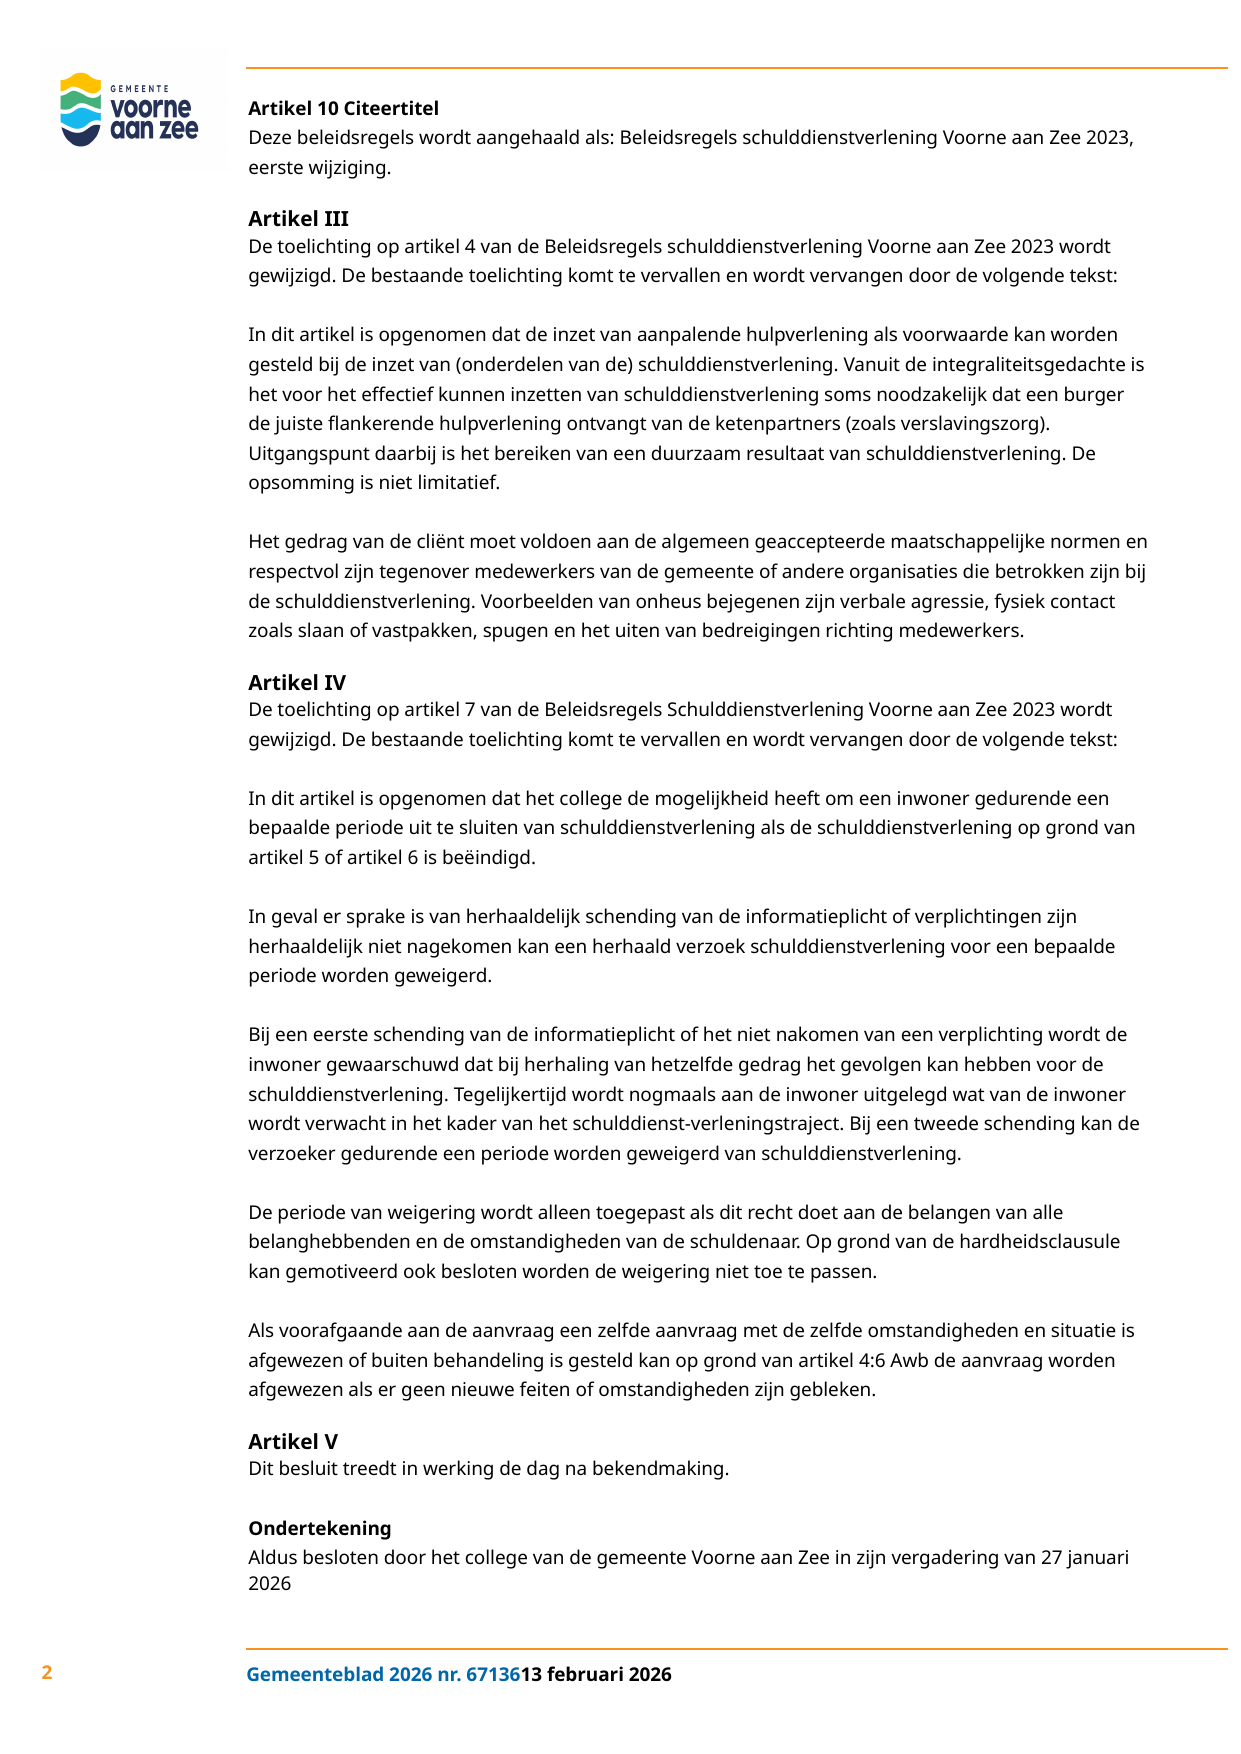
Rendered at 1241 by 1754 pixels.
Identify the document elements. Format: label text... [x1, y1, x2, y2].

text De periode van weigering wordt alleen toegepast als dit recht doet aan de belangen van alle belanghebbenden en de omstandigheden van de schuldenaar. Op grond van de hardheidsclausule kan gemotiveerd ook besloten worden de weigering niet toe te passen. [248, 1199, 1152, 1284]
text Ondertekening [248, 1515, 1152, 1540]
text Artikel III [248, 204, 1152, 233]
text De toelichting op artikel 4 van de Beleidsregels schulddienstverlening Voorne aan Zee 2023 wordt gewijzigd. De bestaande toelichting komt te vervallen en wordt vervangen door de volgende tekst: [248, 233, 1152, 288]
text In geval er sprake is van herhaaldelijk schending van de informatieplicht of verplichtingen zijn herhaaldelijk niet nagekomen kan een herhaald verzoek schulddienstverlening voor een bepaalde periode worden geweigerd. [248, 903, 1152, 988]
text Deze beleidsregels wordt aangehaald als: Beleidsregels schulddienstverlening Voorne aan Zee 2023, eerste wijziging. [248, 124, 1152, 180]
text De toelichting op artikel 7 van de Beleidsregels Schulddienstverlening Voorne aan Zee 2023 wordt gewijzigd. De bestaande toelichting komt te vervallen en wordt vervangen door de volgende tekst: [248, 696, 1152, 752]
text In dit artikel is opgenomen dat de inzet van aanpalende hulpverlening als voorwaarde kan worden gesteld bij de inzet van (onderdelen van de) schulddienstverlening. Vanuit de integraliteitsgedachte is het voor het effectief kunnen inzetten van schulddienstverlening soms noodzakelijk dat een burger de juiste flankerende hulpverlening ontvangt van de ketenpartners (zoals verslavingszorg). Uitgangspunt daarbij is het bereiken van een duurzaam resultaat van schulddienstverlening. De opsomming is niet limitatief. [248, 322, 1152, 495]
text Als voorafgaande aan de aanvraag een zelfde aanvraag met de zelfde omstandigheden en situatie is afgewezen of buiten behandeling is gesteld kan op grond van artikel 4:6 Awb de aanvraag worden afgewezen als er geen nieuwe feiten of omstandigheden zijn gebleken. [248, 1317, 1152, 1402]
text Het gedrag van de cliënt moet voldoen aan de algemeen geaccepteerde maatschappelijke normen en respectvol zijn tegenover medewerkers van de gemeente of andere organisaties die betrokken zijn bij de schulddienstverlening. Voorbeelden van onheus bejegenen zijn verbale agressie, fysiek contact zoals slaan of vastpakken, spugen en het uiten van bedreigingen richting medewerkers. [248, 529, 1152, 643]
text In dit artikel is opgenomen dat het college de mogelijkheid heeft om een inwoner gedurende een bepaalde periode uit te sluiten van schulddienstverlening als de schulddienstverlening op grond van artikel 5 of artikel 6 is beëindigd. [248, 785, 1152, 870]
text Aldus besloten door het college van de gemeente Voorne aan Zee in zijn vergadering van 27 januari 2026 [248, 1544, 1152, 1596]
text Artikel IV [248, 668, 1152, 696]
picture [41, 47, 231, 172]
text Dit besluit treedt in werking de dag na bekendmaking. [248, 1456, 1152, 1481]
text Artikel 10 Citeertitel [248, 95, 1152, 121]
text Artikel V [248, 1427, 1152, 1456]
text Bij een eerste schending van de informatieplicht of het niet nakomen van een verplichting wordt de inwoner gewaarschuwd dat bij herhaling van hetzelfde gedrag het gevolgen kan hebben voor de schulddienstverlening. Tegelijkertijd wordt nogmaals aan de inwoner uitgelegd wat van de inwoner wordt verwacht in het kader van het schulddienst-verleningstraject. Bij een tweede schending kan de verzoeker gedurende een periode worden geweigerd van schulddienstverlening. [248, 1022, 1152, 1166]
